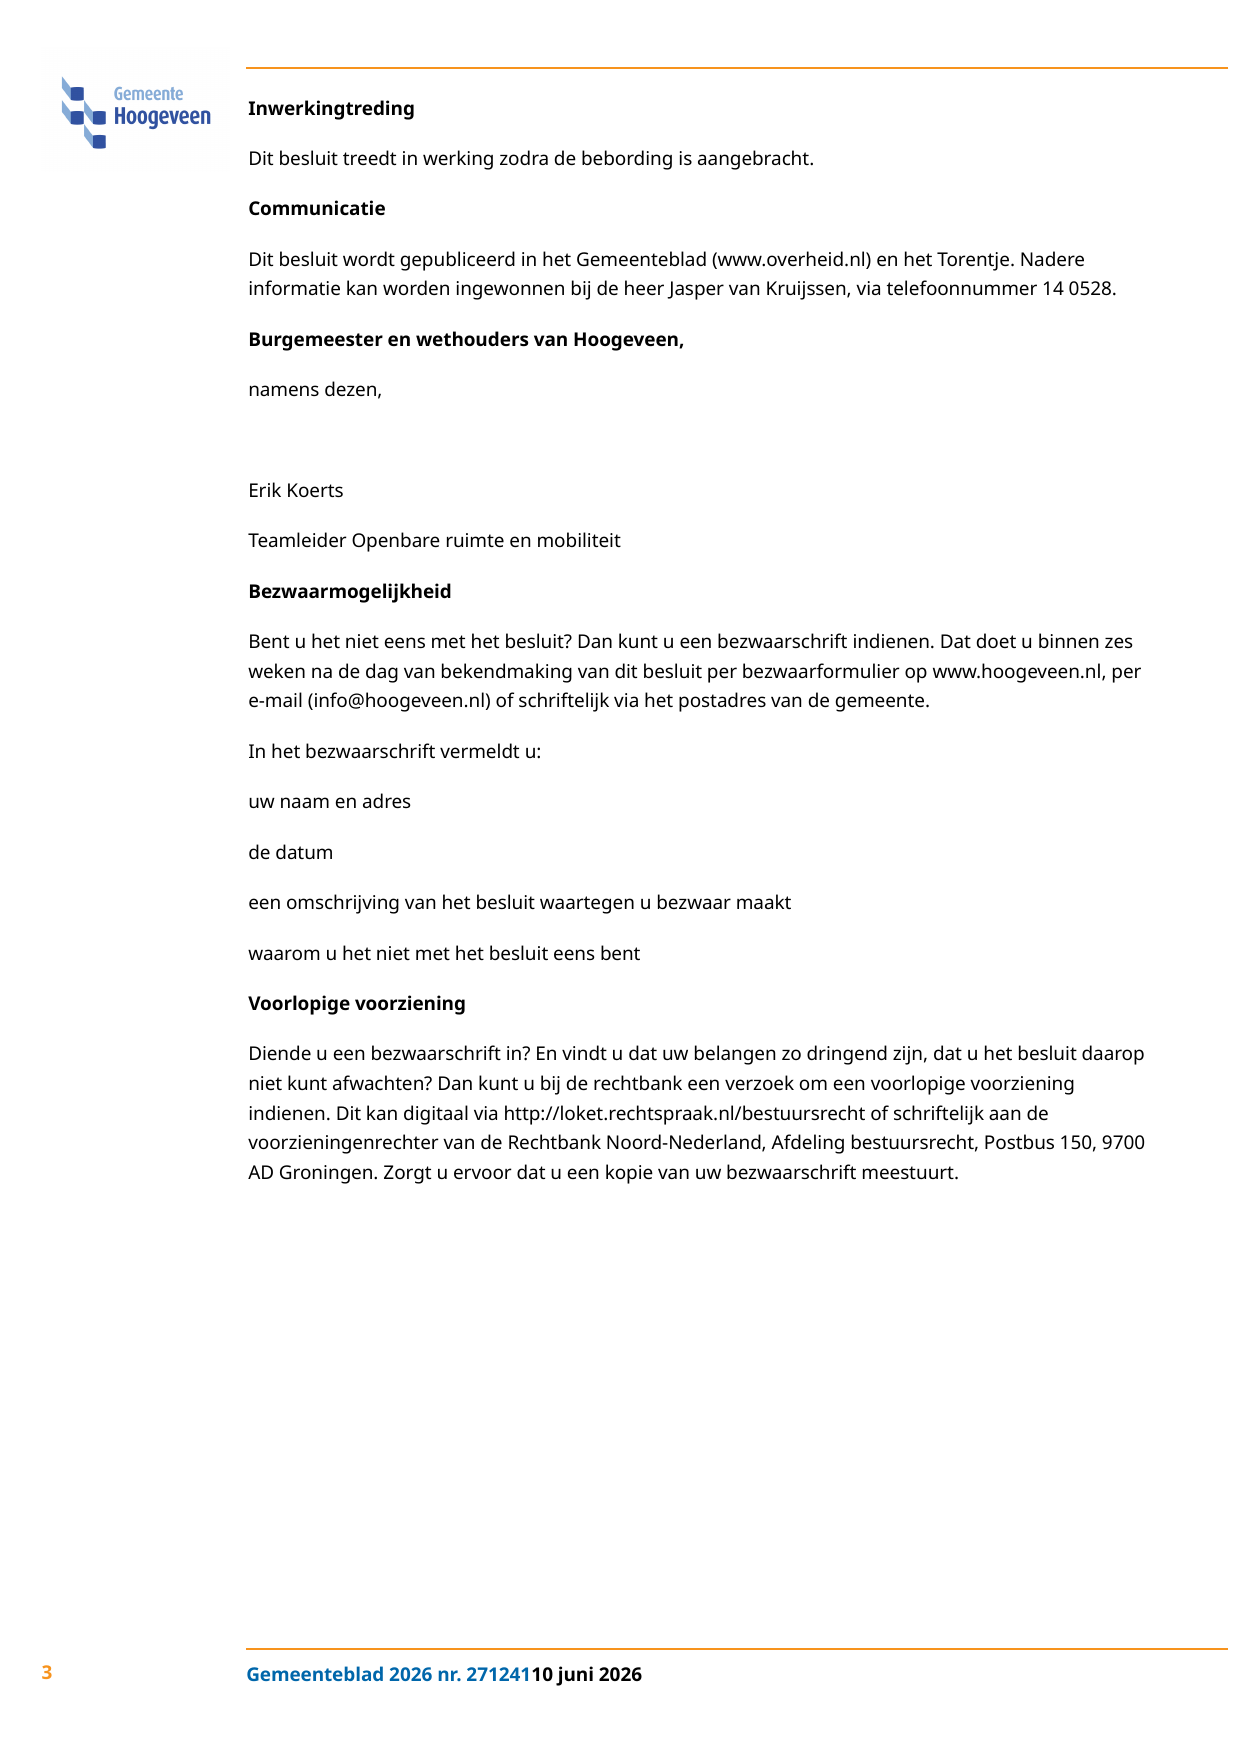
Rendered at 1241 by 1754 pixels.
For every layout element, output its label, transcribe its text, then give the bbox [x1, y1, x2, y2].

text een omschrijving van het besluit waartegen u bezwaar maakt [248, 889, 1152, 915]
text Erik Koerts [248, 477, 1152, 503]
text Voorlopige voorziening [248, 990, 1152, 1016]
text waarom u het niet met het besluit eens bent [248, 940, 1152, 966]
text Dit besluit treedt in werking zodra de bebording is aangebracht. [248, 145, 1152, 171]
text Bezwaarmogelijkheid [248, 578, 1152, 604]
text namens dezen, [248, 376, 1152, 402]
text In het bezwaarschrift vermeldt u: [248, 738, 1152, 764]
picture [41, 47, 231, 172]
text Dit besluit wordt gepubliceerd in het Gemeenteblad (www.overheid.nl) en het Torentje. Nadere informatie kan worden ingewonnen bij de heer Jasper van Kruijssen, via telefoonnummer 14 0528. [248, 246, 1152, 301]
text de datum [248, 839, 1152, 865]
text Diende u een bezwaarschrift in? En vindt u dat uw belangen zo dringend zijn, dat u het besluit daarop niet kunt afwachten? Dan kunt u bij de rechtbank een verzoek om een voorlopige voorziening indienen. Dit kan digitaal via http://loket.rechtspraak.nl/bestuursrecht of schriftelijk aan de voorzieningenrechter van de Rechtbank Noord-Nederland, Afdeling bestuursrecht, Postbus 150, 9700 AD Groningen. Zorgt u ervoor dat u een kopie van uw bezwaarschrift meestuurt. [248, 1041, 1152, 1185]
text Teamleider Openbare ruimte en mobiliteit [248, 528, 1152, 553]
text Burgemeester en wethouders van Hoogeveen, [248, 326, 1152, 352]
text Communicatie [248, 196, 1152, 221]
text uw naam en adres [248, 788, 1152, 814]
text Bent u het niet eens met het besluit? Dan kunt u een bezwaarschrift indienen. Dat doet u binnen zes weken na de dag van bekendmaking van dit besluit per bezwaarformulier op www.hoogeveen.nl, per e-mail (info@hoogeveen.nl) of schriftelijk via het postadres van de gemeente. [248, 628, 1152, 713]
text Inwerkingtreding [248, 95, 1152, 121]
